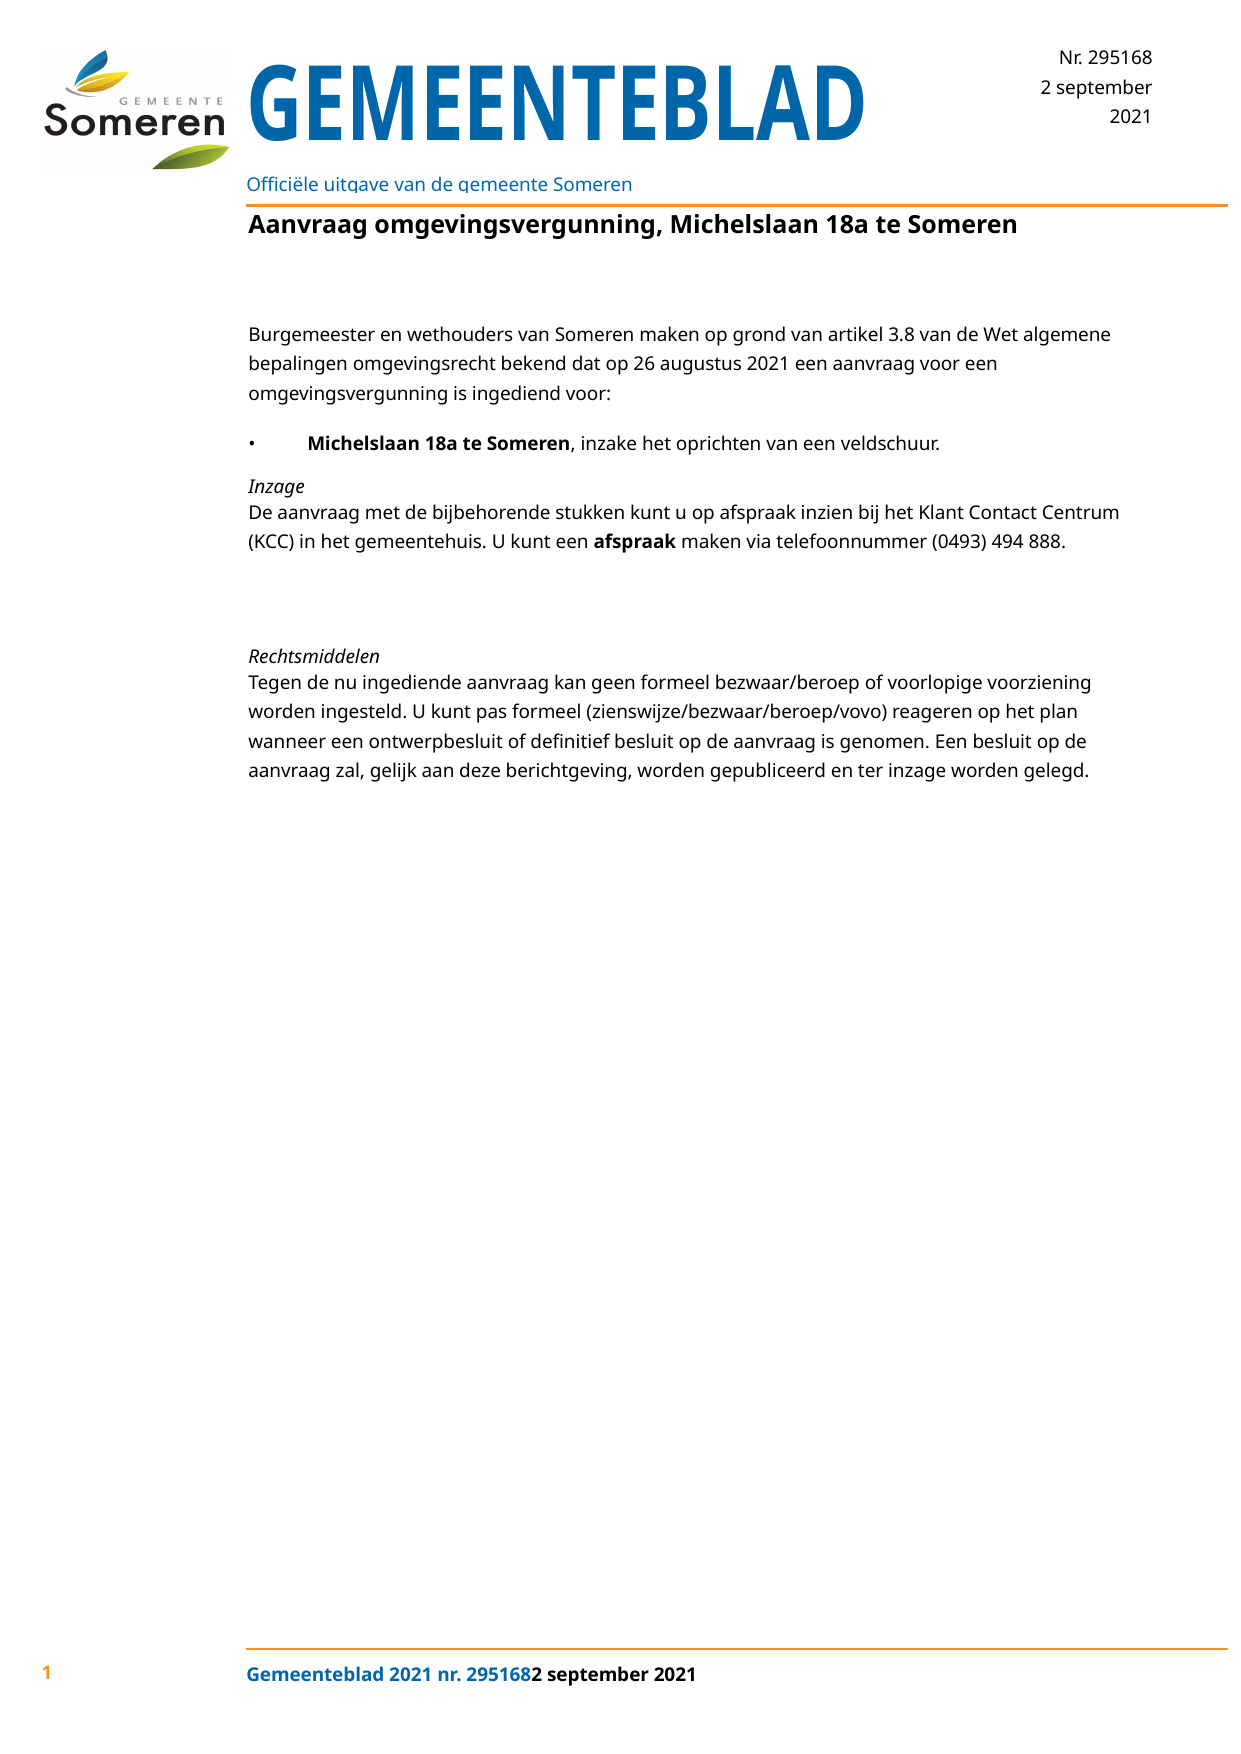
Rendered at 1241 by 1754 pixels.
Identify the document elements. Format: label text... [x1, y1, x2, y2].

text Rechtsmiddelen [248, 643, 1152, 669]
text Tegen de nu ingediende aanvraag kan geen formeel bezwaar/beroep of voorlopige voorziening worden ingesteld. U kunt pas formeel (zienswijze/bezwaar/beroep/vovo) reageren op het plan wanneer een ontwerpbesluit of definitief besluit op de aanvraag is genomen. Een besluit op de aanvraag zal, gelijk aan deze berichtgeving, worden gepubliceerd en ter inzage worden gelegd. [248, 669, 1152, 783]
text De aanvraag met de bijbehorende stukken kunt u op afspraak inzien bij het Klant Contact Centrum (KCC) in het gemeentehuis. U kunt een afspraak maken via telefoonnummer (0493) 494 888. [248, 499, 1152, 554]
text Inzage [248, 473, 1152, 499]
text Burgemeester en wethouders van Someren maken op grond van artikel 3.8 van de Wet algemene bepalingen omgevingsrecht bekend dat op 26 augustus 2021 een aanvraag voor een omgevingsvergunning is ingediend voor: [248, 321, 1152, 406]
list Michelslaan 18a te Someren, inzake het oprichten van een veldschuur. [248, 430, 1152, 456]
picture [41, 47, 231, 172]
text Aanvraag omgevingsvergunning, Michelslaan 18a te Someren [248, 207, 1152, 241]
